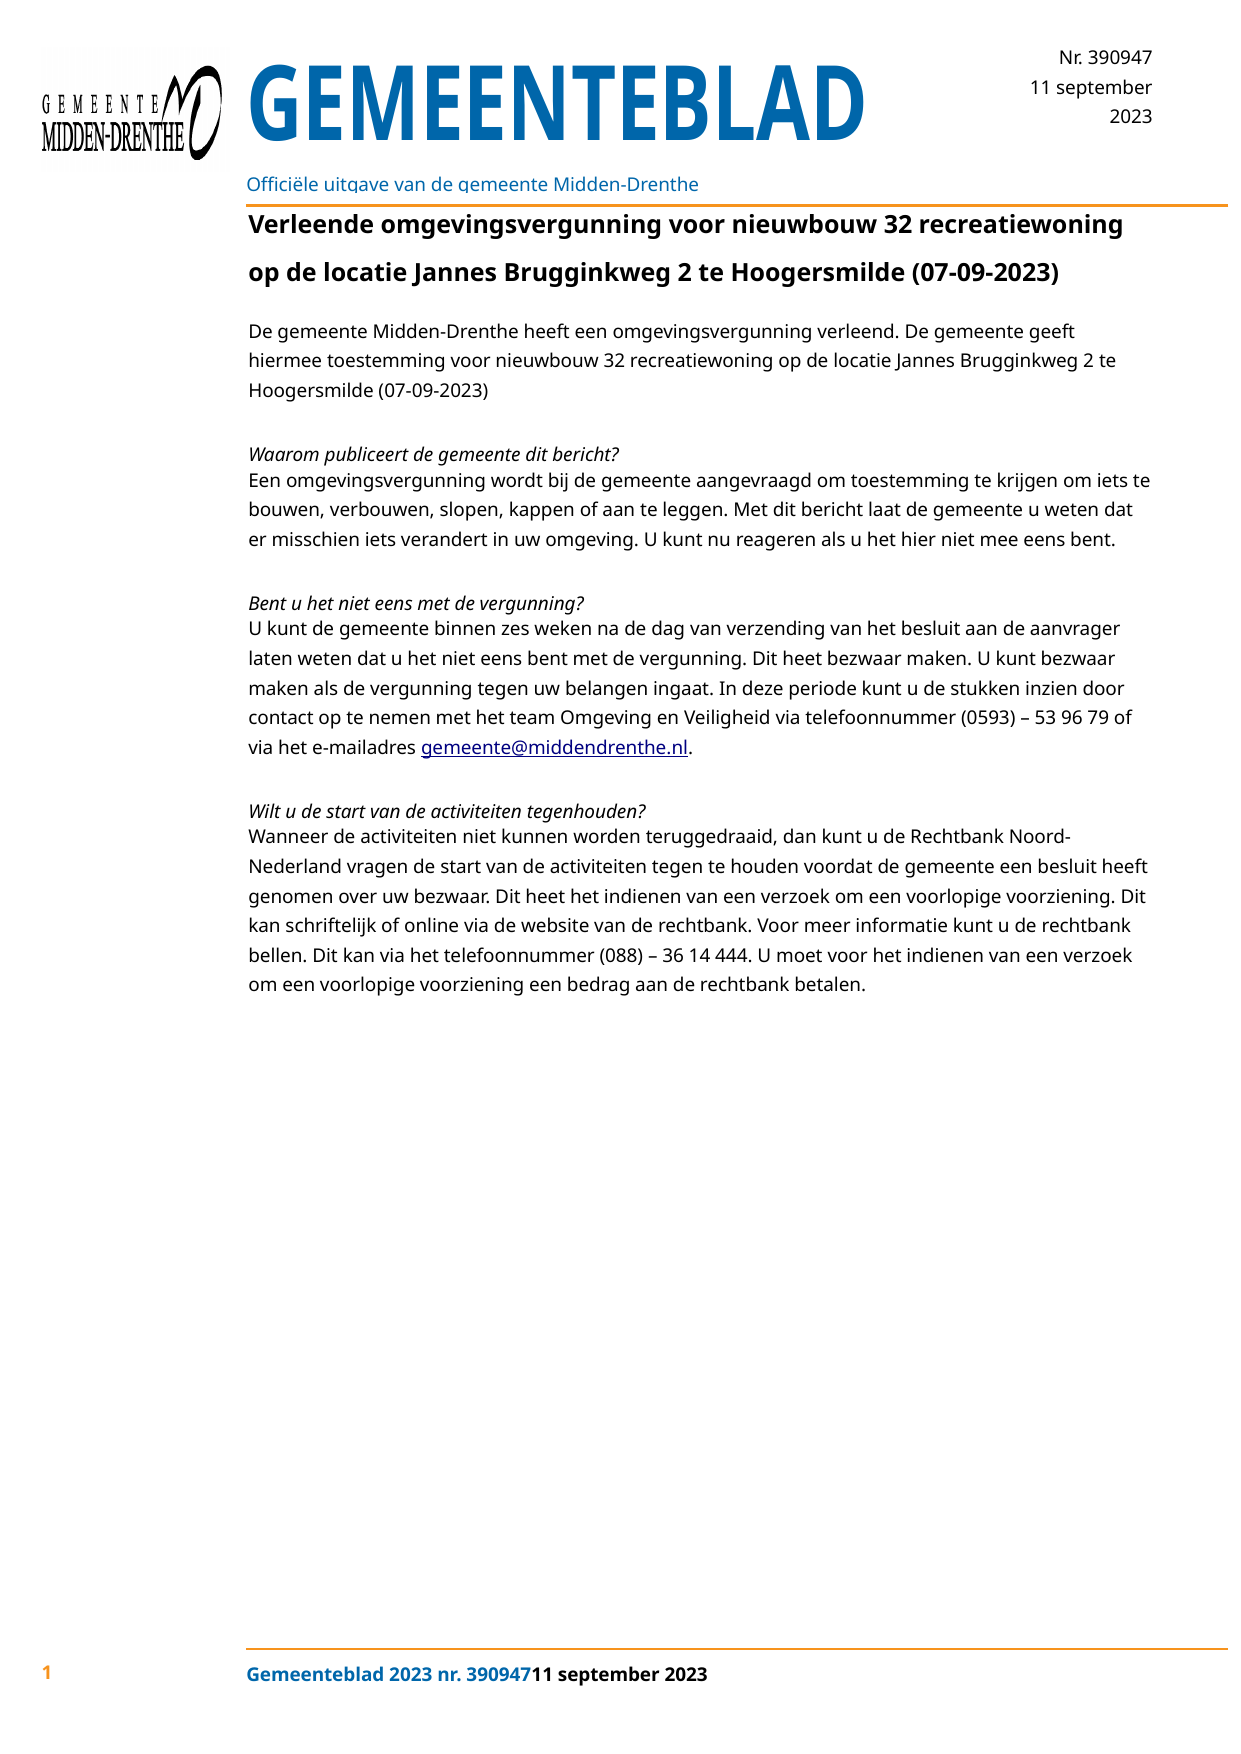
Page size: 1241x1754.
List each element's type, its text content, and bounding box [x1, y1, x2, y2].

text Verleende omgevingsvergunning voor nieuwbouw 32 recreatiewoning op de locatie Jannes Brugginkweg 2 te Hoogersmilde (07-09-2023) [248, 207, 1152, 288]
text Een omgevingsvergunning wordt bij de gemeente aangevraagd om toestemming te krijgen om iets te bouwen, verbouwen, slopen, kappen of aan te leggen. Met dit bericht laat de gemeente u weten dat er misschien iets verandert in uw omgeving. U kunt nu reageren als u het hier niet mee eens bent. [248, 467, 1152, 552]
text De gemeente Midden-Drenthe heeft een omgevingsvergunning verleend. De gemeente geeft hiermee toestemming voor nieuwbouw 32 recreatiewoning op de locatie Jannes Brugginkweg 2 te Hoogersmilde (07-09-2023) [248, 318, 1152, 403]
picture [41, 47, 231, 172]
text Bent u het niet eens met de vergunning? [248, 590, 1152, 616]
text Waarom publiceert de gemeente dit bericht? [248, 441, 1152, 467]
text U kunt de gemeente binnen zes weken na de dag van verzending van het besluit aan de aanvrager laten weten dat u het niet eens bent met de vergunning. Dit heet bezwaar maken. U kunt bezwaar maken als de vergunning tegen uw belangen ingaat. In deze periode kunt u de stukken inzien door contact op te nemen met het team Omgeving en Veiligheid via telefoonnummer (0593) – 53 96 79 of via het e-mailadres gemeente@middendrenthe.nl. [248, 616, 1152, 760]
text Wilt u de start van de activiteiten tegenhouden? [248, 798, 1152, 824]
text Wanneer de activiteiten niet kunnen worden teruggedraaid, dan kunt u de Rechtbank Noord-Nederland vragen de start van de activiteiten tegen te houden voordat de gemeente een besluit heeft genomen over uw bezwaar. Dit heet het indienen van een verzoek om een voorlopige voorziening. Dit kan schriftelijk of online via de website van de rechtbank. Voor meer informatie kunt u de rechtbank bellen. Dit kan via het telefoonnummer (088) – 36 14 444. U moet voor het indienen van een verzoek om een voorlopige voorziening een bedrag aan de rechtbank betalen. [248, 824, 1152, 997]
